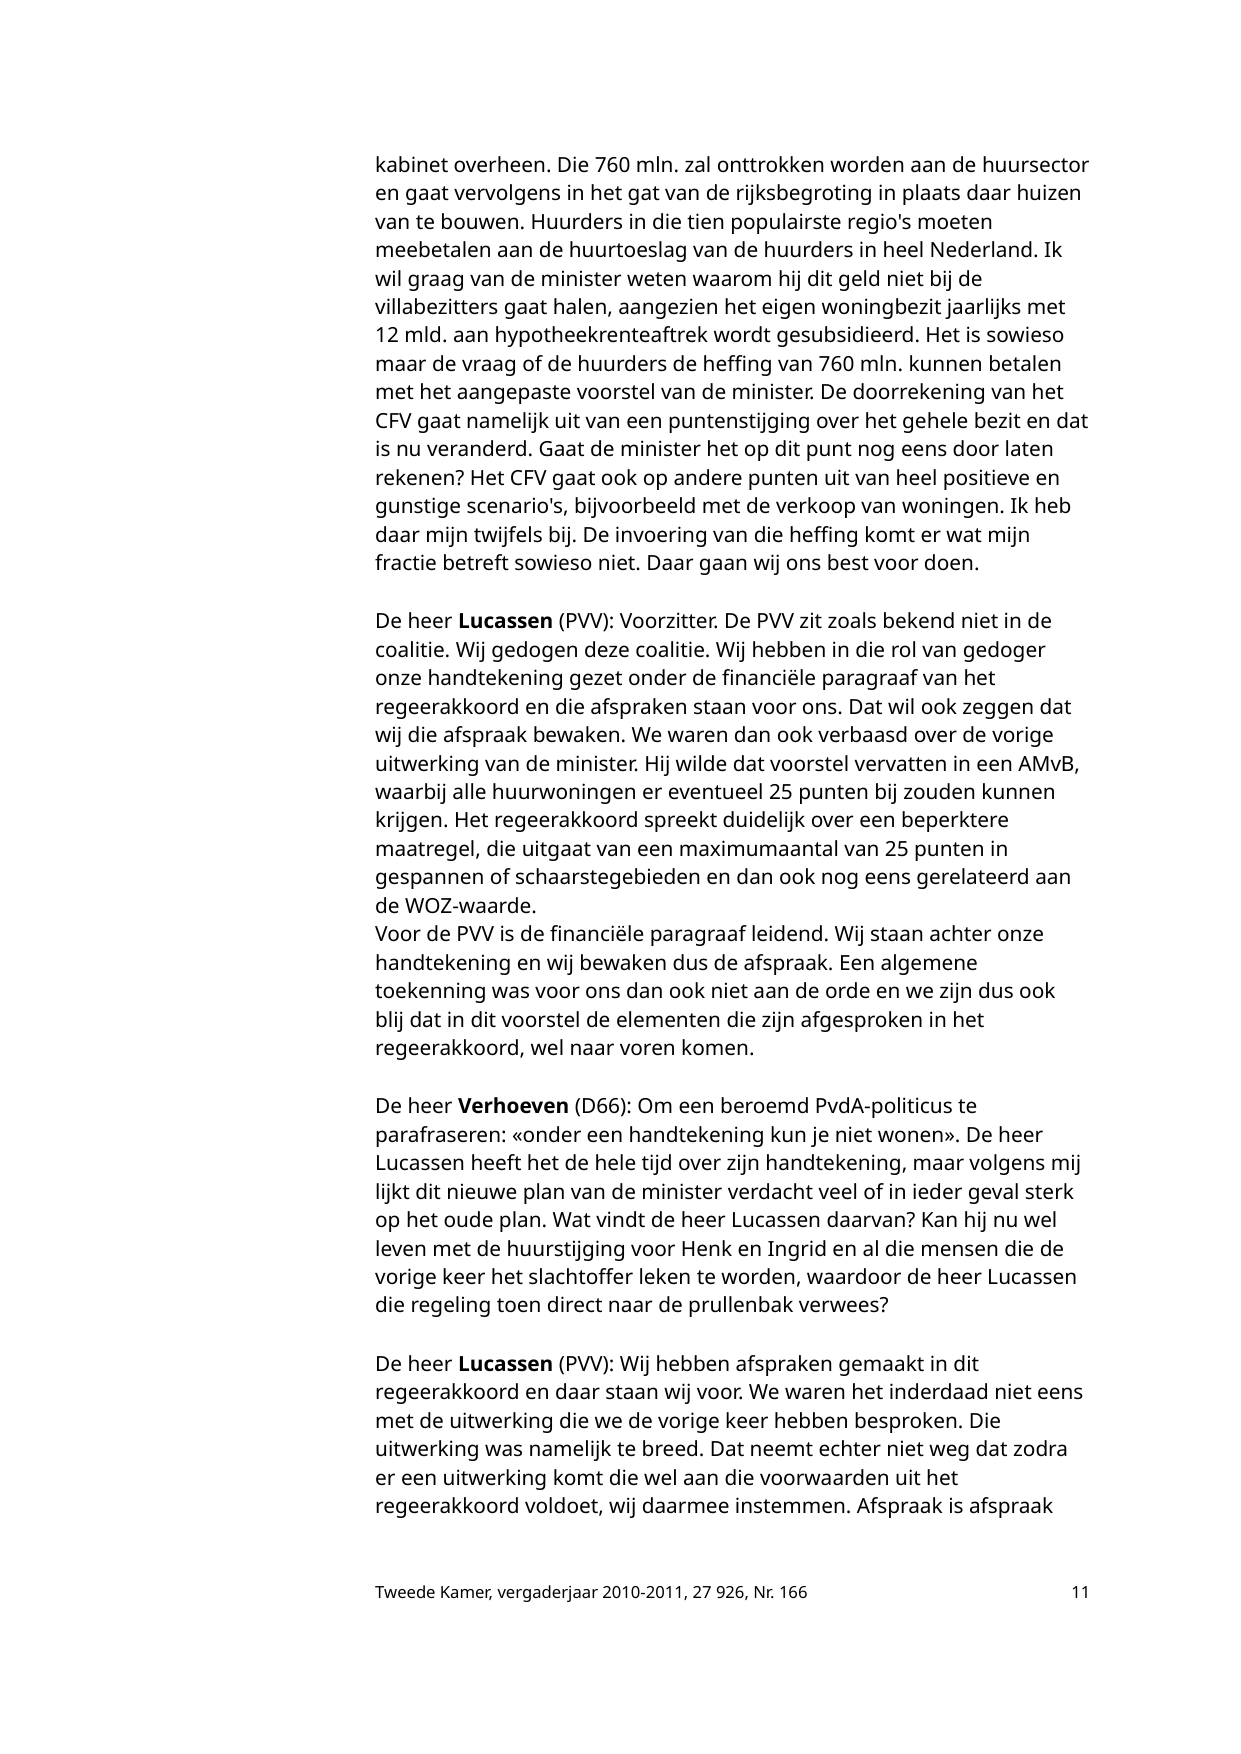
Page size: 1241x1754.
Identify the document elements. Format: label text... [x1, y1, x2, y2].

text kabinet overheen. Die 760 mln. zal onttrokken worden aan de huursector en gaat vervolgens in het gat van de rijksbegroting in plaats daar huizen van te bouwen. Huurders in die tien populairste regio's moeten meebetalen aan de huurtoeslag van de huurders in heel Nederland. Ik wil graag van de minister weten waarom hij dit geld niet bij de villabezitters gaat halen, aangezien het eigen woningbezit jaarlijks met 12 mld. aan hypotheekrenteaftrek wordt gesubsidieerd. Het is sowieso maar de vraag of de huurders de heffing van 760 mln. kunnen betalen met het aangepaste voorstel van de minister. De doorrekening van het CFV gaat namelijk uit van een puntenstijging over het gehele bezit en dat is nu veranderd. Gaat de minister het op dit punt nog eens door laten rekenen? Het CFV gaat ook op andere punten uit van heel positieve en gunstige scenario's, bijvoorbeeld met de verkoop van woningen. Ik heb daar mijn twijfels bij. De invoering van die heffing komt er wat mijn fractie betreft sowieso niet. Daar gaan wij ons best voor doen. [375, 150, 1090, 577]
text Voor de PVV is de financiële paragraaf leidend. Wij staan achter onze handtekening en wij bewaken dus de afspraak. Een algemene toekenning was voor ons dan ook niet aan de orde en we zijn dus ook blij dat in dit voorstel de elementen die zijn afgesproken in het regeerakkoord, wel naar voren komen. [375, 919, 1090, 1062]
text De heer Lucassen (PVV): Wij hebben afspraken gemaakt in dit regeerakkoord en daar staan wij voor. We waren het inderdaad niet eens met de uitwerking die we de vorige keer hebben besproken. Die uitwerking was namelijk te breed. Dat neemt echter niet weg dat zodra er een uitwerking komt die wel aan die voorwaarden uit het regeerakkoord voldoet, wij daarmee instemmen. Afspraak is afspraak [375, 1349, 1090, 1520]
text De heer Lucassen (PVV): Voorzitter. De PVV zit zoals bekend niet in de coalitie. Wij gedogen deze coalitie. Wij hebben in die rol van gedoger onze handtekening gezet onder de financiële paragraaf van het regeerakkoord en die afspraken staan voor ons. Dat wil ook zeggen dat wij die afspraak bewaken. We waren dan ook verbaasd over de vorige uitwerking van de minister. Hij wilde dat voorstel vervatten in een AMvB, waarbij alle huurwoningen er eventueel 25 punten bij zouden kunnen krijgen. Het regeerakkoord spreekt duidelijk over een beperktere maatregel, die uitgaat van een maximumaantal van 25 punten in gespannen of schaarstegebieden en dan ook nog eens gerelateerd aan de WOZ-waarde. [375, 607, 1090, 919]
text De heer Verhoeven (D66): Om een beroemd PvdA-politicus te parafraseren: «onder een handtekening kun je niet wonen». De heer Lucassen heeft het de hele tijd over zijn handtekening, maar volgens mij lijkt dit nieuwe plan van de minister verdacht veel of in ieder geval sterk op het oude plan. Wat vindt de heer Lucassen daarvan? Kan hij nu wel leven met de huurstijging voor Henk en Ingrid en al die mensen die de vorige keer het slachtoffer leken te worden, waardoor de heer Lucassen die regeling toen direct naar de prullenbak verwees? [375, 1092, 1090, 1319]
